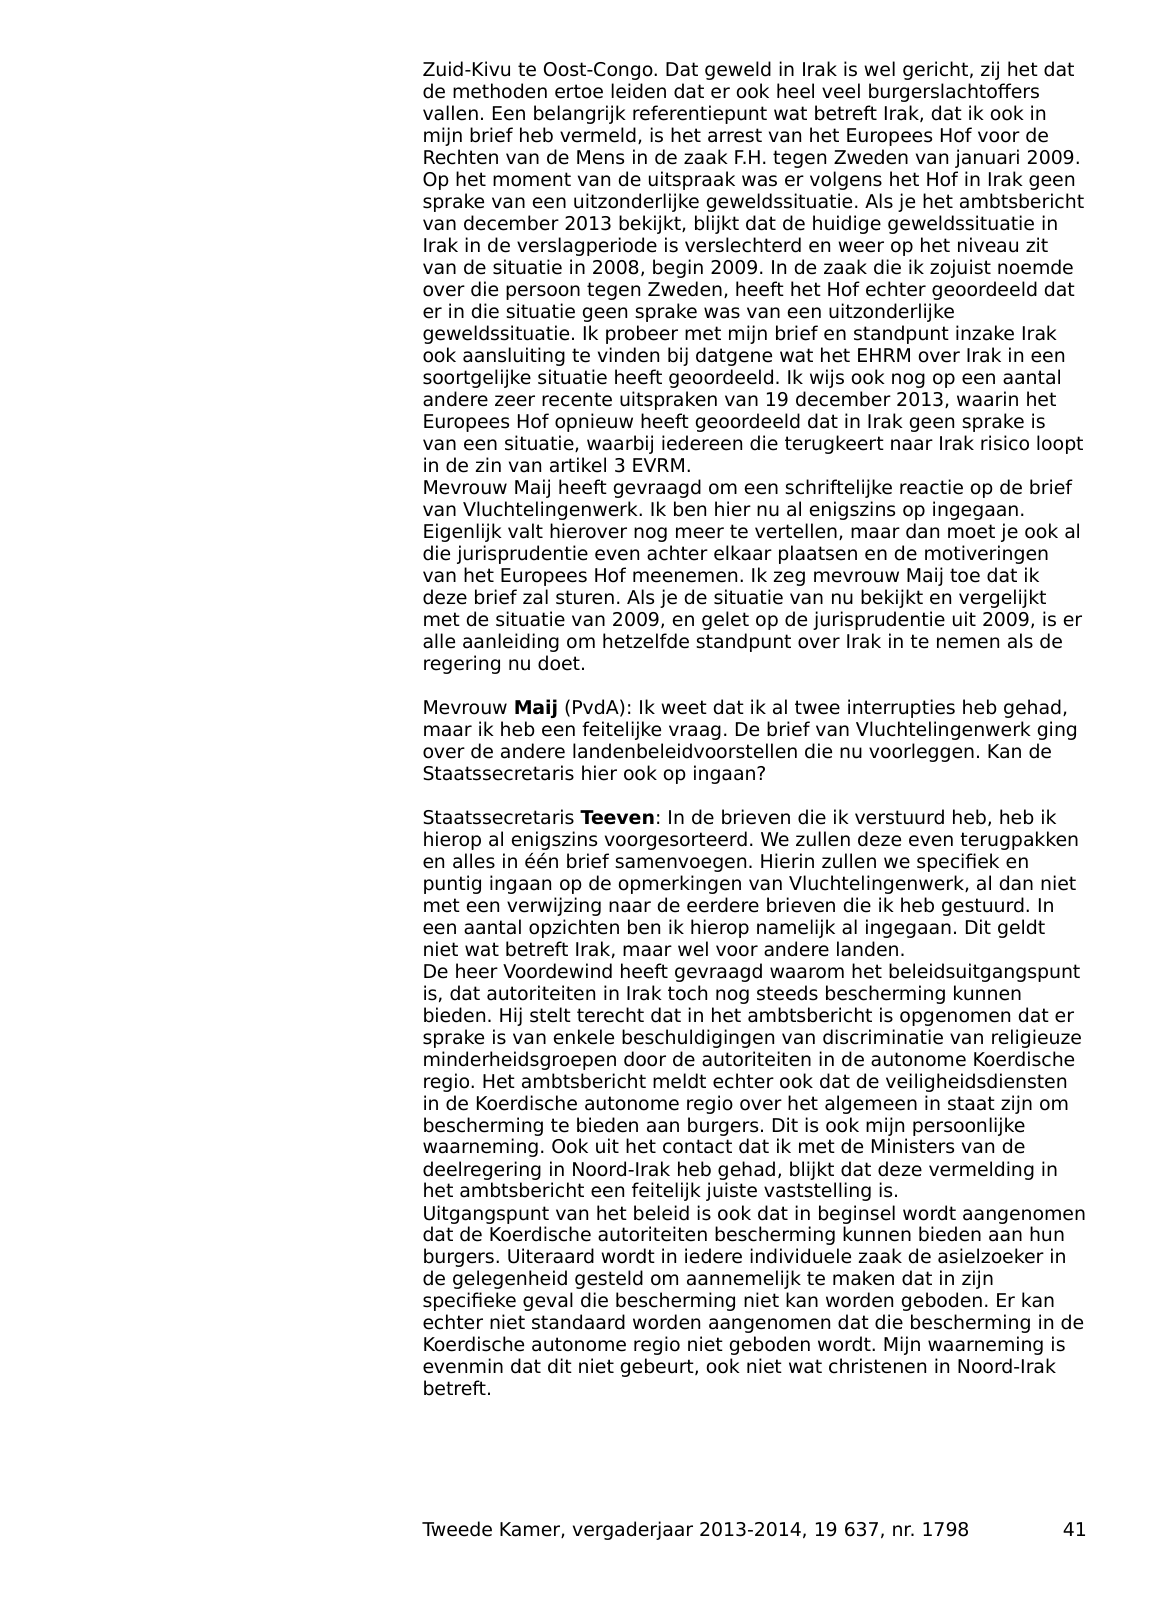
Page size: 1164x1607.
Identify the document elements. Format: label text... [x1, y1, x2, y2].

text Mevrouw Maij heeft gevraagd om een schriftelijke reactie op de brief van Vluchtelingenwerk. Ik ben hier nu al enigszins op ingegaan. Eigenlijk valt hierover nog meer te vertellen, maar dan moet je ook al die jurisprudentie even achter elkaar plaatsen en de motiveringen van het Europees Hof meenemen. Ik zeg mevrouw Maij toe dat ik deze brief zal sturen. Als je de situatie van nu bekijkt en vergelijkt met de situatie van 2009, en gelet op de jurisprudentie uit 2009, is er alle aanleiding om hetzelfde standpunt over Irak in te nemen als de regering nu doet. [422, 477, 1087, 674]
text Zuid-Kivu te Oost-Congo. Dat geweld in Irak is wel gericht, zij het dat de methoden ertoe leiden dat er ook heel veel burgerslachtoffers vallen. Een belangrijk referentiepunt wat betreft Irak, dat ik ook in mijn brief heb vermeld, is het arrest van het Europees Hof voor de Rechten van de Mens in de zaak F.H. tegen Zweden van januari 2009. Op het moment van de uitspraak was er volgens het Hof in Irak geen sprake van een uitzonderlijke geweldssituatie. Als je het ambtsbericht van december 2013 bekijkt, blijkt dat de huidige geweldssituatie in Irak in de verslagperiode is verslechterd en weer op het niveau zit van de situatie in 2008, begin 2009. In de zaak die ik zojuist noemde over die persoon tegen Zweden, heeft het Hof echter geoordeeld dat er in die situatie geen sprake was van een uitzonderlijke geweldssituatie. Ik probeer met mijn brief en standpunt inzake Irak ook aansluiting te vinden bij datgene wat het EHRM over Irak in een soortgelijke situatie heeft geoordeeld. Ik wijs ook nog op een aantal andere zeer recente uitspraken van 19 december 2013, waarin het Europees Hof opnieuw heeft geoordeeld dat in Irak geen sprake is van een situatie, waarbij iedereen die terugkeert naar Irak risico loopt in de zin van artikel 3 EVRM. [422, 59, 1087, 477]
text Staatssecretaris Teeven: In de brieven die ik verstuurd heb, heb ik hierop al enigszins voorgesorteerd. We zullen deze even terugpakken en alles in één brief samenvoegen. Hierin zullen we specifiek en puntig ingaan op de opmerkingen van Vluchtelingenwerk, al dan niet met een verwijzing naar de eerdere brieven die ik heb gestuurd. In een aantal opzichten ben ik hierop namelijk al ingegaan. Dit geldt niet wat betreft Irak, maar wel voor andere landen. [422, 807, 1087, 961]
text Mevrouw Maij (PvdA): Ik weet dat ik al twee interrupties heb gehad, maar ik heb een feitelijke vraag. De brief van Vluchtelingenwerk ging over de andere landenbeleidvoorstellen die nu voorleggen. Kan de Staatssecretaris hier ook op ingaan? [422, 697, 1087, 784]
text Uitgangspunt van het beleid is ook dat in beginsel wordt aangenomen dat de Koerdische autoriteiten bescherming kunnen bieden aan hun burgers. Uiteraard wordt in iedere individuele zaak de asielzoeker in de gelegenheid gesteld om aannemelijk te maken dat in zijn specifieke geval die bescherming niet kan worden geboden. Er kan echter niet standaard worden aangenomen dat die bescherming in de Koerdische autonome regio niet geboden wordt. Mijn waarneming is evenmin dat dit niet gebeurt, ook niet wat christenen in Noord-Irak betreft. [422, 1202, 1087, 1400]
text De heer Voordewind heeft gevraagd waarom het beleidsuitgangspunt is, dat autoriteiten in Irak toch nog steeds bescherming kunnen bieden. Hij stelt terecht dat in het ambtsbericht is opgenomen dat er sprake is van enkele beschuldigingen van discriminatie van religieuze minderheidsgroepen door de autoriteiten in de autonome Koerdische regio. Het ambtsbericht meldt echter ook dat de veiligheidsdiensten in de Koerdische autonome regio over het algemeen in staat zijn om bescherming te bieden aan burgers. Dit is ook mijn persoonlijke waarneming. Ook uit het contact dat ik met de Ministers van de deelregering in Noord-Irak heb gehad, blijkt dat deze vermelding in het ambtsbericht een feitelijk juiste vaststelling is. [422, 961, 1087, 1202]
